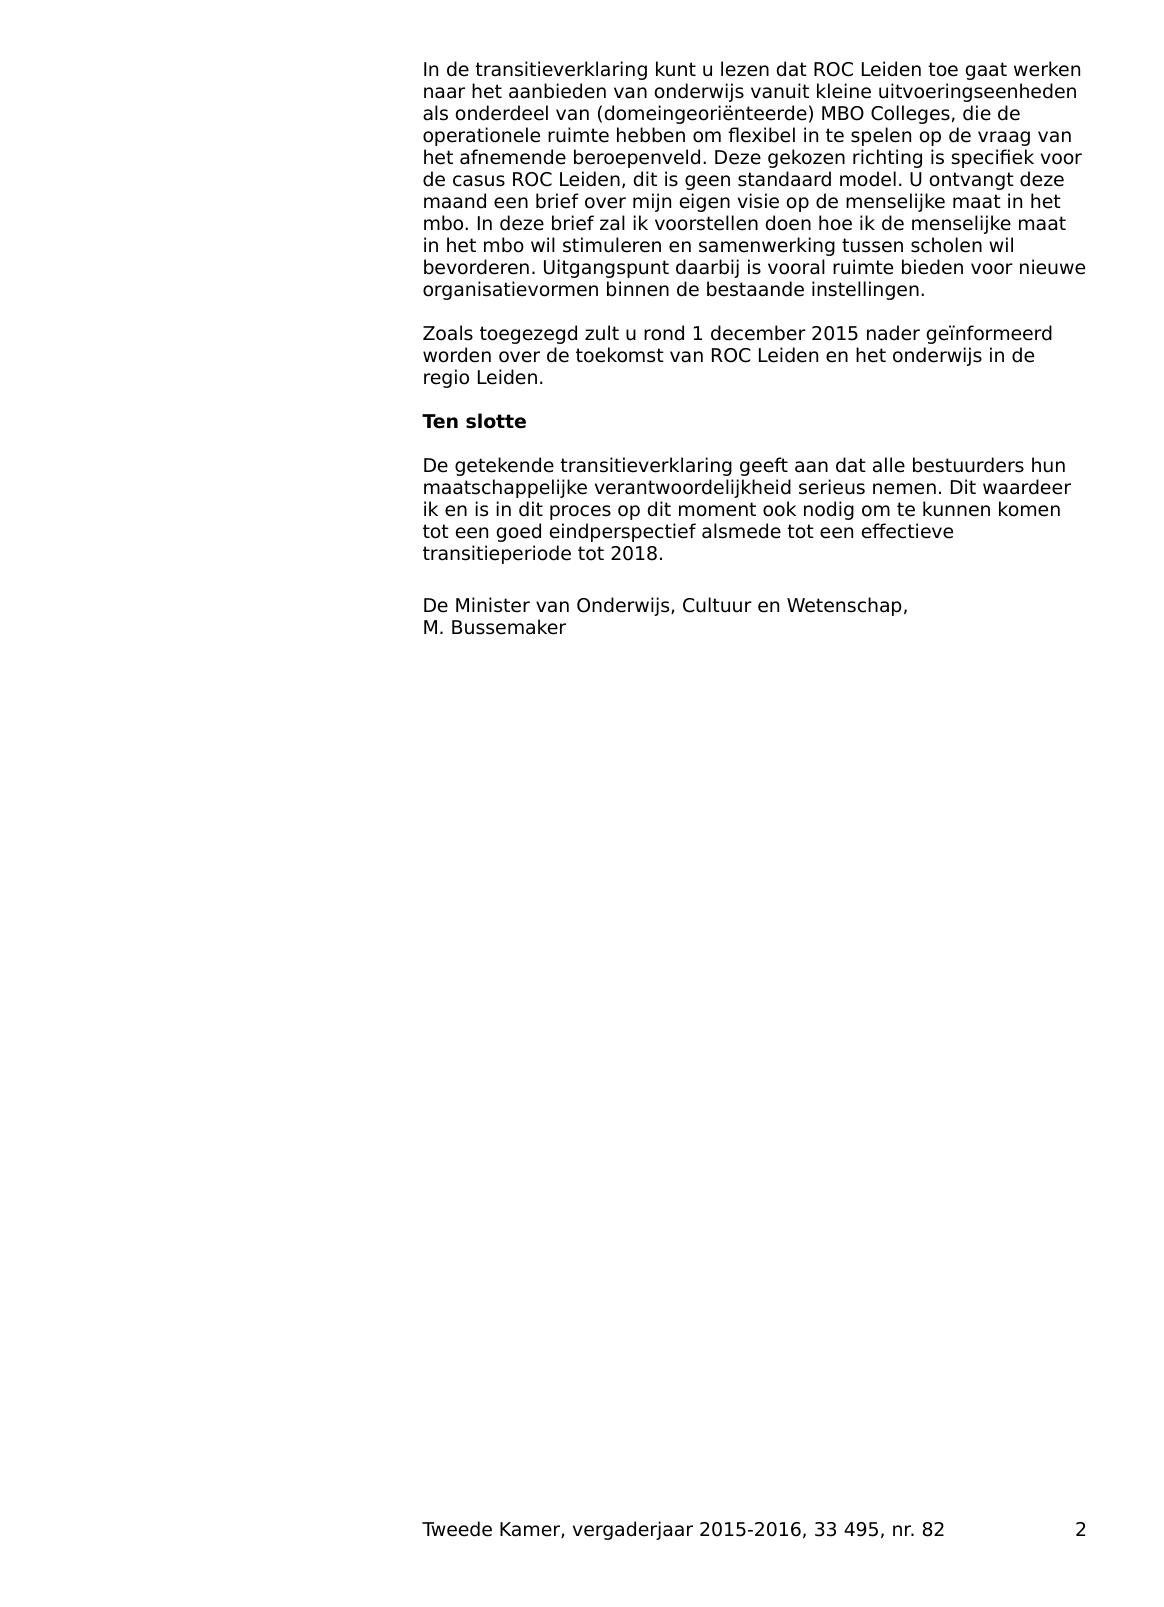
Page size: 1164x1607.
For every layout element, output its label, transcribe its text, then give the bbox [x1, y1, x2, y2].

text De Minister van Onderwijs, Cultuur en Wetenschap, M. Bussemaker [422, 595, 1087, 639]
text De getekende transitieverklaring geeft aan dat alle bestuurders hun maatschappelijke verantwoordelijkheid serieus nemen. Dit waardeer ik en is in dit proces op dit moment ook nodig om te kunnen komen tot een goed eindperspectief alsmede tot een effectieve transitieperiode tot 2018. [422, 455, 1087, 565]
text Zoals toegezegd zult u rond 1 december 2015 nader geïnformeerd worden over de toekomst van ROC Leiden en het onderwijs in de regio Leiden. [422, 323, 1087, 389]
text In de transitieverklaring kunt u lezen dat ROC Leiden toe gaat werken naar het aanbieden van onderwijs vanuit kleine uitvoeringseenheden als onderdeel van (domeingeoriënteerde) MBO Colleges, die de operationele ruimte hebben om flexibel in te spelen op de vraag van het afnemende beroepenveld. Deze gekozen richting is specifiek voor de casus ROC Leiden, dit is geen standaard model. U ontvangt deze maand een brief over mijn eigen visie op de menselijke maat in het mbo. In deze brief zal ik voorstellen doen hoe ik de menselijke maat in het mbo wil stimuleren en samenwerking tussen scholen wil bevorderen. Uitgangspunt daarbij is vooral ruimte bieden voor nieuwe organisatievormen binnen de bestaande instellingen. [422, 59, 1087, 301]
subtitle Ten slotte [422, 411, 1087, 433]
